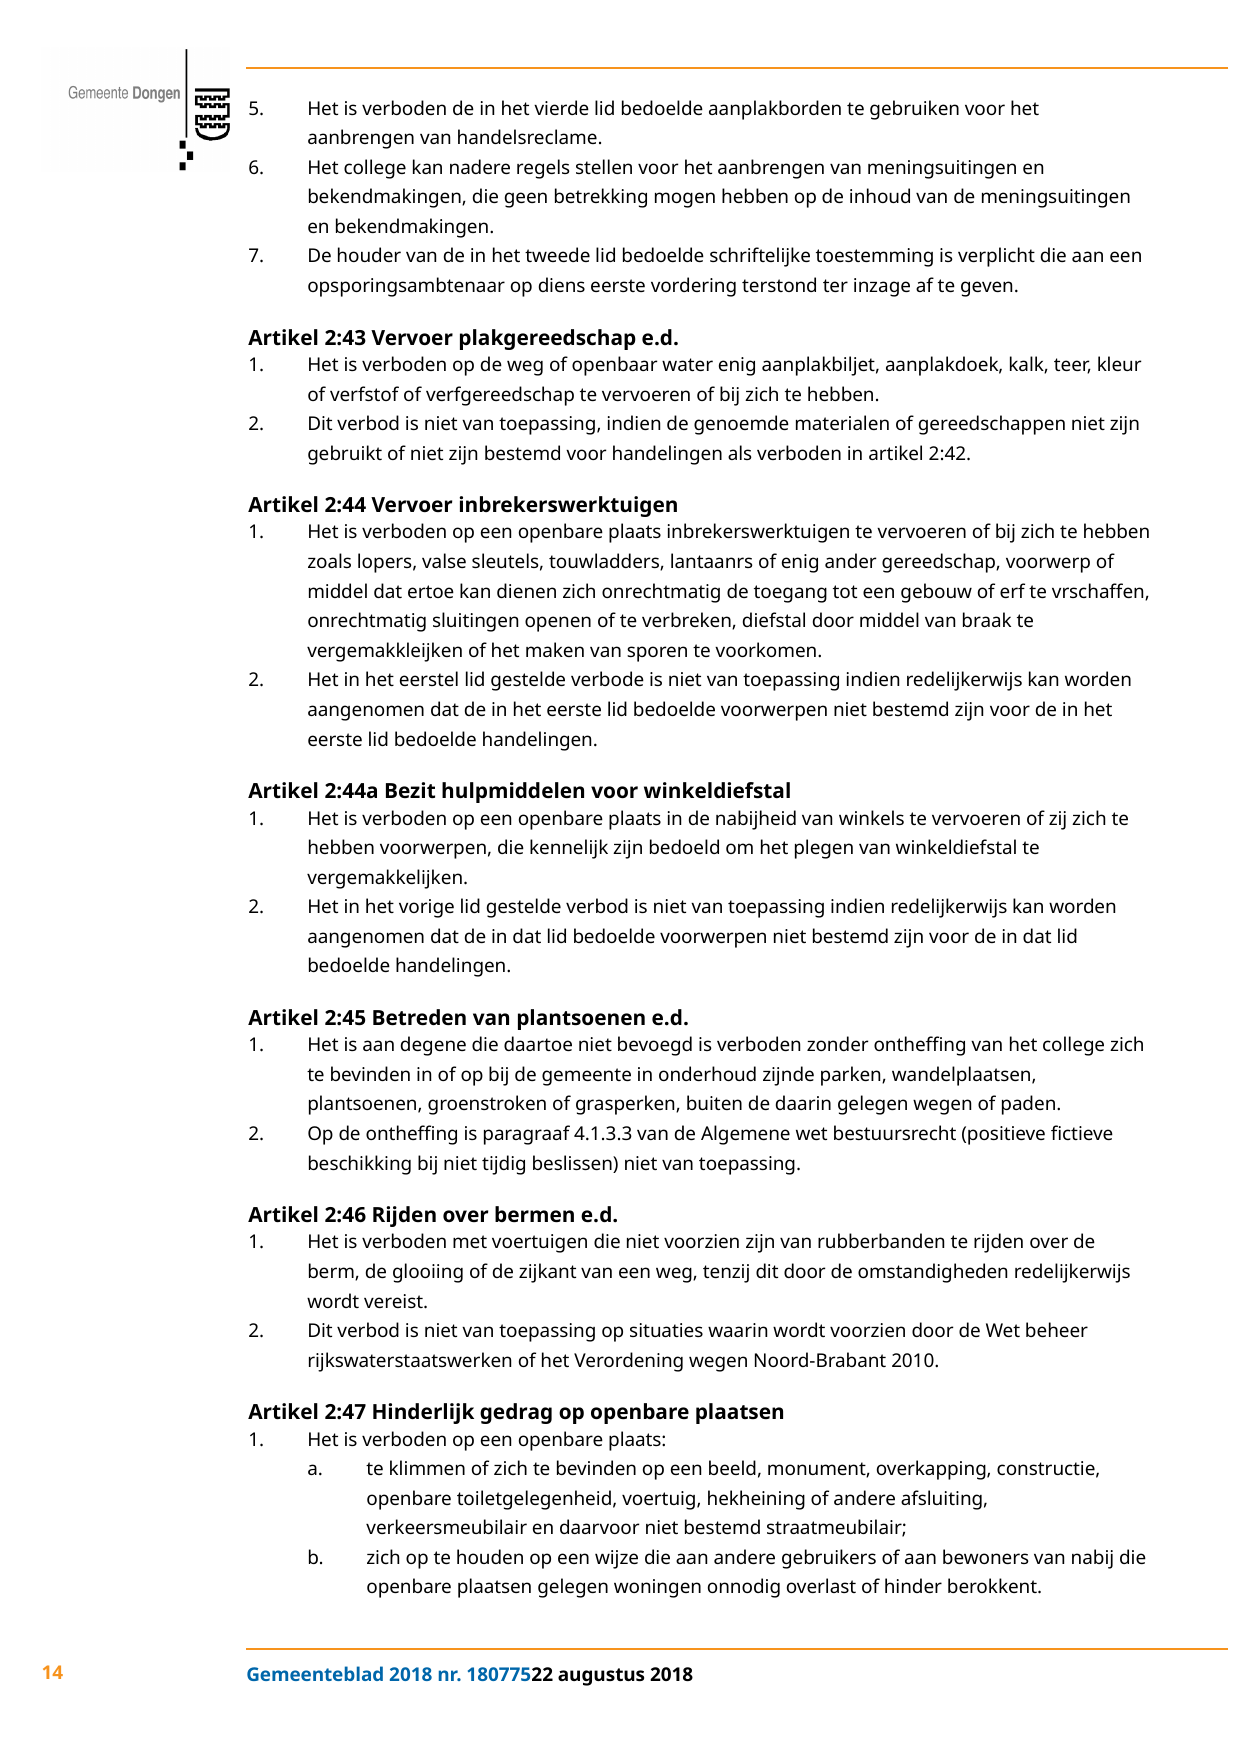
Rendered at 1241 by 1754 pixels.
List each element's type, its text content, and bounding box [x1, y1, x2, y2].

list De houder van de in het tweede lid bedoelde schriftelijke toestemming is verplicht die aan een opsporingsambtenaar op diens eerste vordering terstond ter inzage af te geven. [248, 243, 1152, 298]
list zich op te houden op een wijze die aan andere gebruikers of aan bewoners van nabij die openbare plaatsen gelegen woningen onnodig overlast of hinder berokkent. [307, 1544, 1152, 1599]
picture [41, 47, 231, 172]
list Het is verboden op een openbare plaats inbrekerswerktuigen te vervoeren of bij zich te hebben zoals lopers, valse sleutels, touwladders, lantaanrs of enig ander gereedschap, voorwerp of middel dat ertoe kan dienen zich onrechtmatig de toegang tot een gebouw of erf te vrschaffen, onrechtmatig sluitingen openen of te verbreken, diefstal door middel van braak te vergemakkleijken of het maken van sporen te voorkomen. [248, 519, 1152, 663]
list Het is verboden op een openbare plaats in de nabijheid van winkels te vervoeren of zij zich te hebben voorwerpen, die kennelijk zijn bedoeld om het plegen van winkeldiefstal te vergemakkelijken. [248, 805, 1152, 889]
list Dit verbod is niet van toepassing op situaties waarin wordt voorzien door de Wet beheer rijkswaterstaatswerken of het Verordening wegen Noord-Brabant 2010. [248, 1317, 1152, 1373]
text Artikel 2:46 Rijden over bermen e.d. [248, 1200, 1152, 1229]
text Artikel 2:44 Vervoer inbrekerswerktuigen [248, 490, 1152, 519]
list Het college kan nadere regels stellen voor het aanbrengen van meningsuitingen en bekendmakingen, die geen betrekking mogen hebben op de inhoud van de meningsuitingen en bekendmakingen. [248, 154, 1152, 239]
list Het is verboden op de weg of openbaar water enig aanplakbiljet, aanplakdoek, kalk, teer, kleur of verfstof of verfgereedschap te vervoeren of bij zich te hebben. [248, 351, 1152, 406]
list Het in het vorige lid gestelde verbod is niet van toepassing indien redelijkerwijs kan worden aangenomen dat de in dat lid bedoelde voorwerpen niet bestemd zijn voor de in dat lid bedoelde handelingen. [248, 893, 1152, 978]
list Het is verboden met voertuigen die niet voorzien zijn van rubberbanden te rijden over de berm, de glooiing of de zijkant van een weg, tenzij dit door de omstandigheden redelijkerwijs wordt vereist. [248, 1229, 1152, 1313]
text Artikel 2:47 Hinderlijk gedrag op openbare plaatsen [248, 1397, 1152, 1426]
text Artikel 2:44a Bezit hulpmiddelen voor winkeldiefstal [248, 776, 1152, 805]
list Op de ontheffing is paragraaf 4.1.3.3 van de Algemene wet bestuursrecht (positieve fictieve beschikking bij niet tijdig beslissen) niet van toepassing. [248, 1120, 1152, 1176]
list Het is verboden op een openbare plaats: [248, 1426, 1152, 1452]
list Het is verboden de in het vierde lid bedoelde aanplakborden te gebruiken voor het aanbrengen van handelsreclame. [248, 95, 1152, 150]
list te klimmen of zich te bevinden op een beeld, monument, overkapping, constructie, openbare toiletgelegenheid, voertuig, hekheining of andere afsluiting, verkeersmeubilair en daarvoor niet bestemd straatmeubilair; [307, 1455, 1152, 1540]
list Dit verbod is niet van toepassing, indien de genoemde materialen of gereedschappen niet zijn gebruikt of niet zijn bestemd voor handelingen als verboden in artikel 2:42. [248, 410, 1152, 466]
text Artikel 2:43 Vervoer plakgereedschap e.d. [248, 323, 1152, 351]
list Het is aan degene die daartoe niet bevoegd is verboden zonder ontheffing van het college zich te bevinden in of op bij de gemeente in onderhoud zijnde parken, wandelplaatsen, plantsoenen, groenstroken of grasperken, buiten de daarin gelegen wegen of paden. [248, 1031, 1152, 1116]
text Artikel 2:45 Betreden van plantsoenen e.d. [248, 1003, 1152, 1031]
list Het in het eerstel lid gestelde verbode is niet van toepassing indien redelijkerwijs kan worden aangenomen dat de in het eerste lid bedoelde voorwerpen niet bestemd zijn voor de in het eerste lid bedoelde handelingen. [248, 667, 1152, 752]
